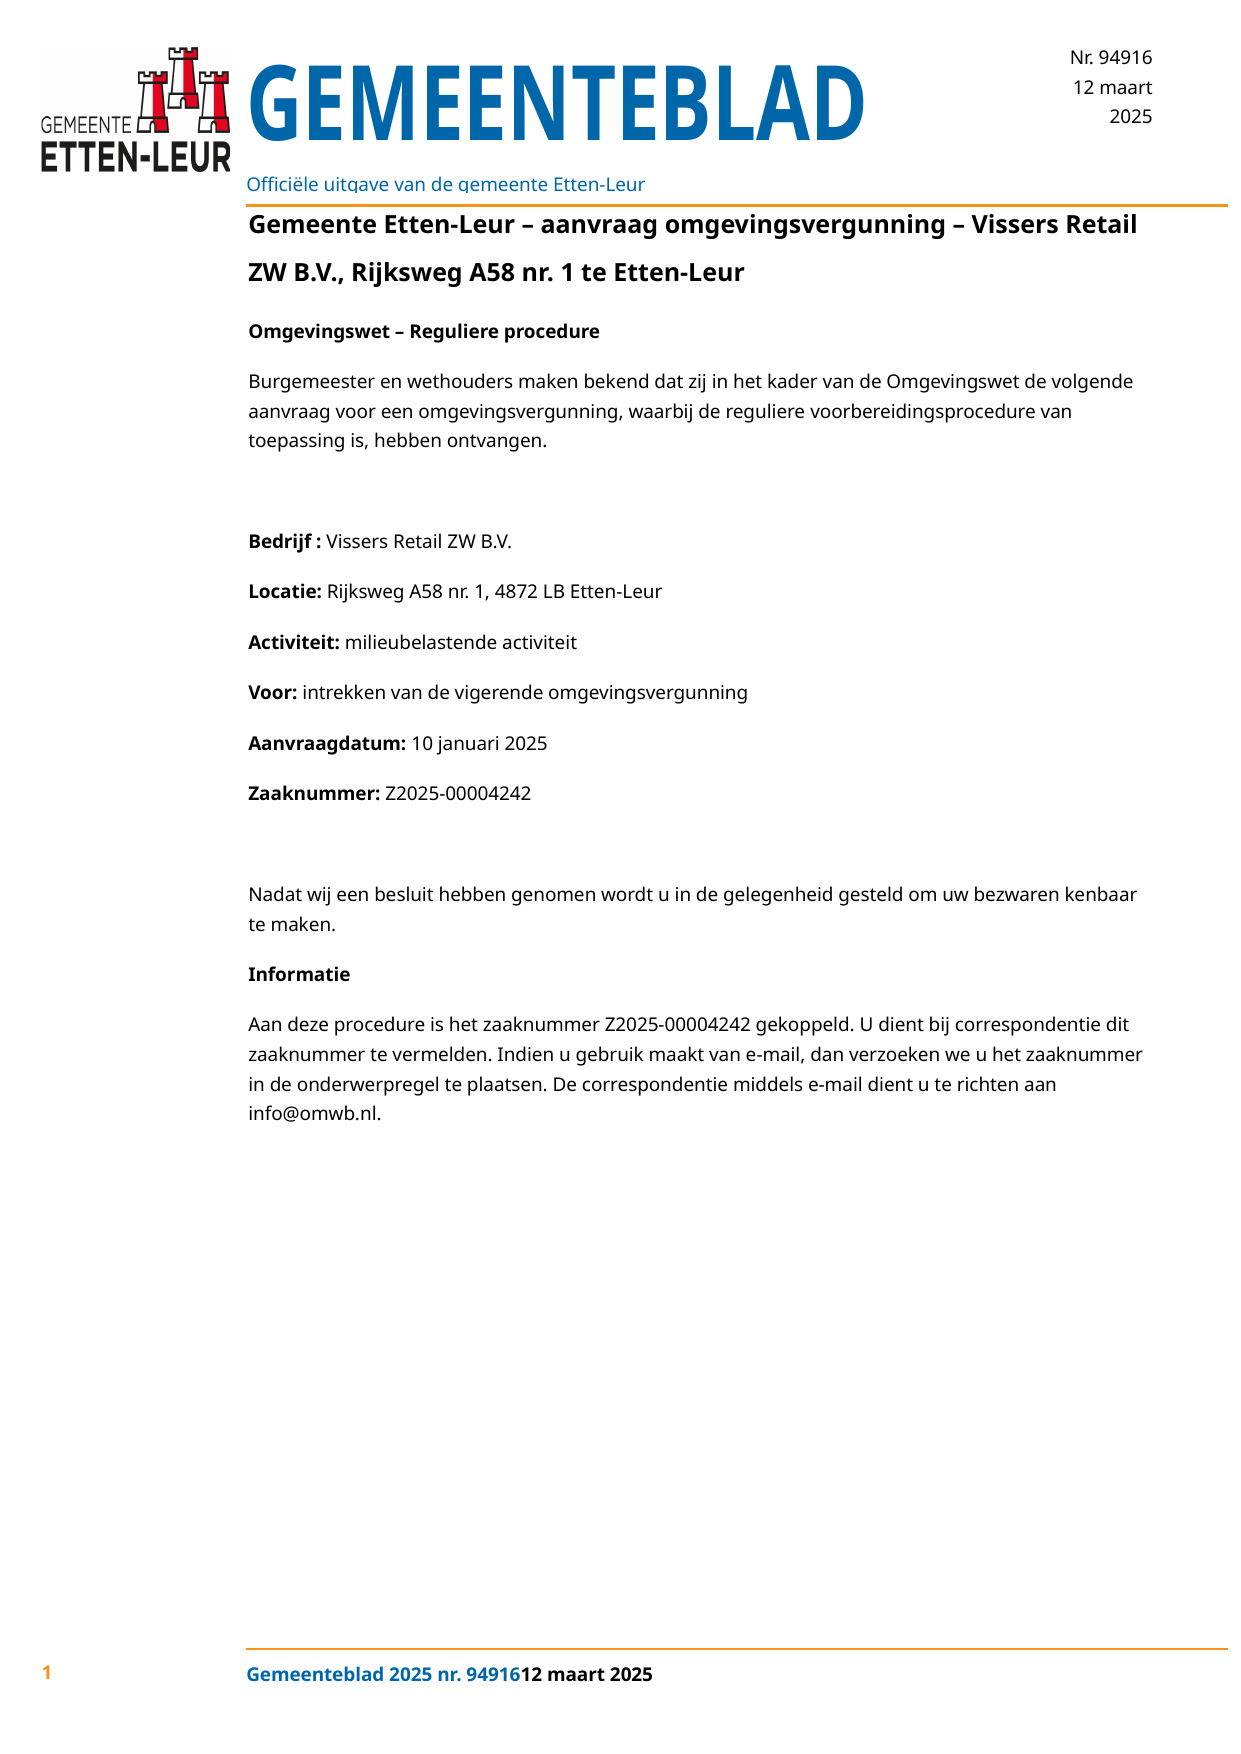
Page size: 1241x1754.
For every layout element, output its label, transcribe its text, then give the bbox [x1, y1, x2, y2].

text Bedrijf : Vissers Retail ZW B.V. [248, 528, 1152, 554]
text Omgevingswet – Reguliere procedure [248, 318, 1152, 344]
text Locatie: Rijksweg A58 nr. 1, 4872 LB Etten-Leur [248, 579, 1152, 604]
picture [41, 47, 231, 172]
text Burgemeester en wethouders maken bekend dat zij in het kader van de Omgevingswet de volgende aanvraag voor een omgevingsvergunning, waarbij de reguliere voorbereidingsprocedure van toepassing is, hebben ontvangen. [248, 368, 1152, 453]
text Aanvraagdatum: 10 januari 2025 [248, 730, 1152, 756]
text Zaaknummer: Z2025-00004242 [248, 780, 1152, 806]
text Aan deze procedure is het zaaknummer Z2025-00004242 gekoppeld. U dient bij correspondentie dit zaaknummer te vermelden. Indien u gebruik maakt van e-mail, dan verzoeken we u het zaaknummer in de onderwerpregel te plaatsen. De correspondentie middels e-mail dient u te richten aan info@omwb.nl. [248, 1012, 1152, 1126]
text Activiteit: milieubelastende activiteit [248, 629, 1152, 655]
text Informatie [248, 961, 1152, 987]
text Gemeente Etten-Leur – aanvraag omgevingsvergunning – Vissers Retail ZW B.V., Rijksweg A58 nr. 1 te Etten-Leur [248, 207, 1152, 288]
text Nadat wij een besluit hebben genomen wordt u in de gelegenheid gesteld om uw bezwaren kenbaar te maken. [248, 881, 1152, 937]
text Voor: intrekken van de vigerende omgevingsvergunning [248, 679, 1152, 705]
